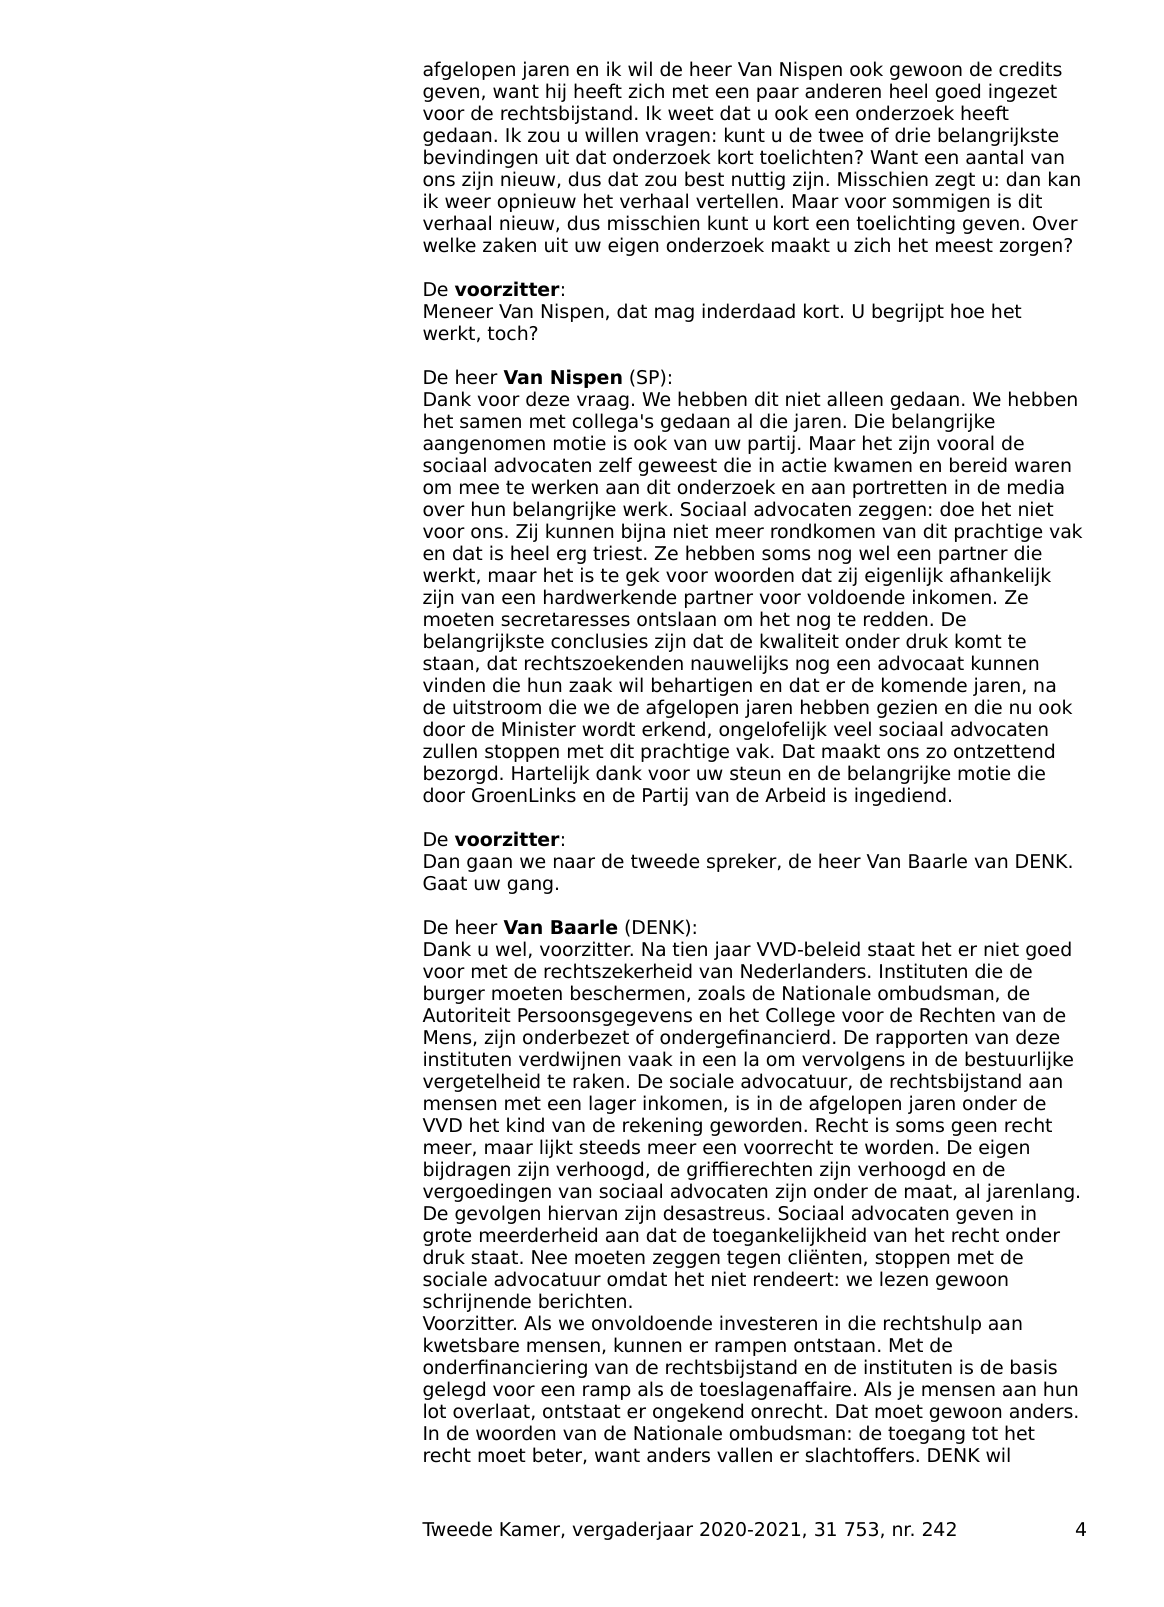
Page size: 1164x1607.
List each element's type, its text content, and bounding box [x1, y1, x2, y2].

text De heer Van Baarle (DENK): [422, 917, 1087, 939]
text De voorzitter: [422, 279, 1087, 301]
text Dank voor deze vraag. We hebben dit niet alleen gedaan. We hebben het samen met collega's gedaan al die jaren. Die belangrijke aangenomen motie is ook van uw partij. Maar het zijn vooral de sociaal advocaten zelf geweest die in actie kwamen en bereid waren om mee te werken aan dit onderzoek en aan portretten in de media over hun belangrijke werk. Sociaal advocaten zeggen: doe het niet voor ons. Zij kunnen bijna niet meer rondkomen van dit prachtige vak en dat is heel erg triest. Ze hebben soms nog wel een partner die werkt, maar het is te gek voor woorden dat zij eigenlijk afhankelijk zijn van een hardwerkende partner voor voldoende inkomen. Ze moeten secretaresses ontslaan om het nog te redden. De belangrijkste conclusies zijn dat de kwaliteit onder druk komt te staan, dat rechtszoekenden nauwelijks nog een advocaat kunnen vinden die hun zaak wil behartigen en dat er de komende jaren, na de uitstroom die we de afgelopen jaren hebben gezien en die nu ook door de Minister wordt erkend, ongelofelijk veel sociaal advocaten zullen stoppen met dit prachtige vak. Dat maakt ons zo ontzettend bezorgd. Hartelijk dank voor uw steun en de belangrijke motie die door GroenLinks en de Partij van de Arbeid is ingediend. [422, 389, 1087, 807]
text Voorzitter. Als we onvoldoende investeren in die rechtshulp aan kwetsbare mensen, kunnen er rampen ontstaan. Met de onderfinanciering van de rechtsbijstand en de instituten is de basis gelegd voor een ramp als de toeslagenaffaire. Als je mensen aan hun lot overlaat, ontstaat er ongekend onrecht. Dat moet gewoon anders. In de woorden van de Nationale ombudsman: de toegang tot het recht moet beter, want anders vallen er slachtoffers. DENK wil [422, 1313, 1087, 1467]
text Meneer Van Nispen, dat mag inderdaad kort. U begrijpt hoe het werkt, toch? [422, 301, 1087, 345]
text De voorzitter: [422, 829, 1087, 851]
text afgelopen jaren en ik wil de heer Van Nispen ook gewoon de credits geven, want hij heeft zich met een paar anderen heel goed ingezet voor de rechtsbijstand. Ik weet dat u ook een onderzoek heeft gedaan. Ik zou u willen vragen: kunt u de twee of drie belangrijkste bevindingen uit dat onderzoek kort toelichten? Want een aantal van ons zijn nieuw, dus dat zou best nuttig zijn. Misschien zegt u: dan kan ik weer opnieuw het verhaal vertellen. Maar voor sommigen is dit verhaal nieuw, dus misschien kunt u kort een toelichting geven. Over welke zaken uit uw eigen onderzoek maakt u zich het meest zorgen? [422, 59, 1087, 257]
text Dan gaan we naar de tweede spreker, de heer Van Baarle van DENK. Gaat uw gang. [422, 851, 1087, 895]
text Dank u wel, voorzitter. Na tien jaar VVD-beleid staat het er niet goed voor met de rechtszekerheid van Nederlanders. Instituten die de burger moeten beschermen, zoals de Nationale ombudsman, de Autoriteit Persoonsgegevens en het College voor de Rechten van de Mens, zijn onderbezet of ondergefinancierd. De rapporten van deze instituten verdwijnen vaak in een la om vervolgens in de bestuurlijke vergetelheid te raken. De sociale advocatuur, de rechtsbijstand aan mensen met een lager inkomen, is in de afgelopen jaren onder de VVD het kind van de rekening geworden. Recht is soms geen recht meer, maar lijkt steeds meer een voorrecht te worden. De eigen bijdragen zijn verhoogd, de griffierechten zijn verhoogd en de vergoedingen van sociaal advocaten zijn onder de maat, al jarenlang. De gevolgen hiervan zijn desastreus. Sociaal advocaten geven in grote meerderheid aan dat de toegankelijkheid van het recht onder druk staat. Nee moeten zeggen tegen cliënten, stoppen met de sociale advocatuur omdat het niet rendeert: we lezen gewoon schrijnende berichten. [422, 939, 1087, 1313]
text De heer Van Nispen (SP): [422, 367, 1087, 389]
